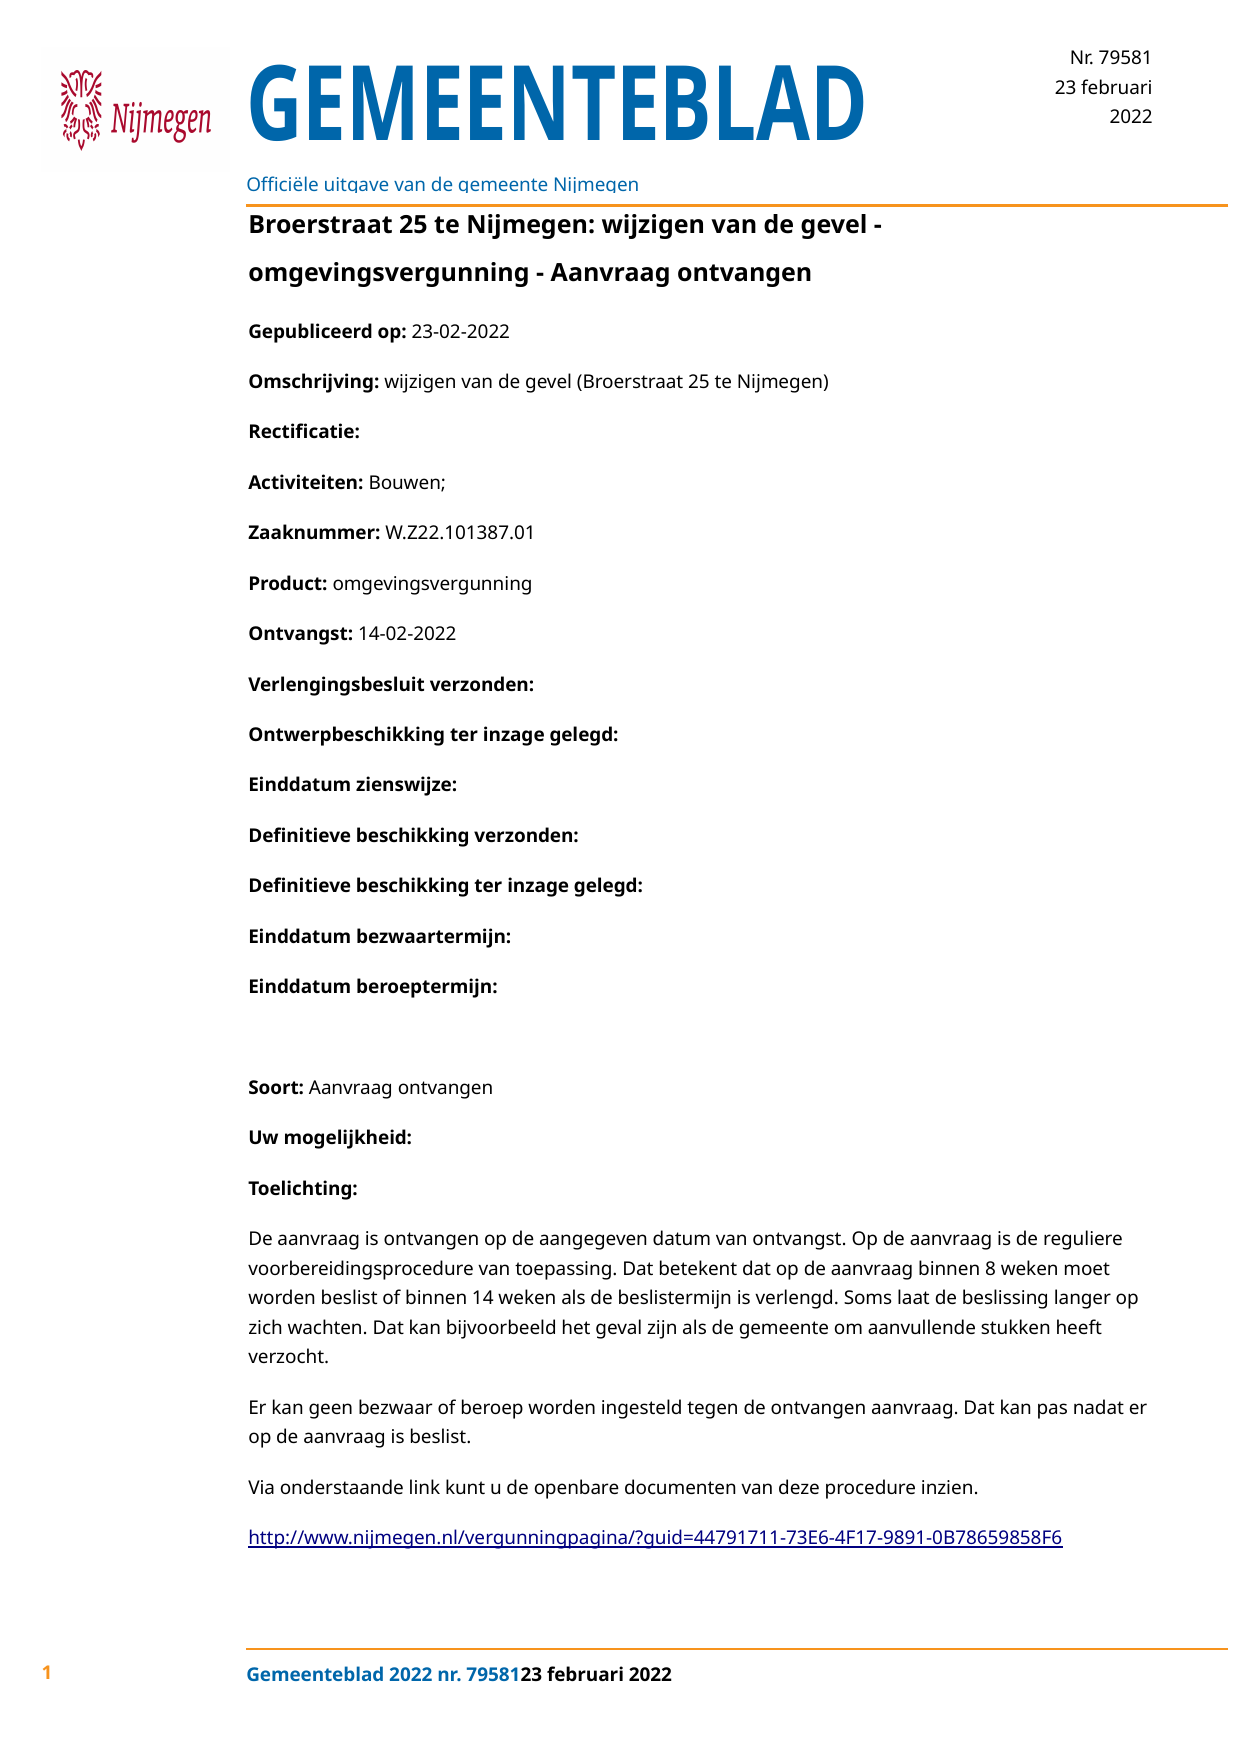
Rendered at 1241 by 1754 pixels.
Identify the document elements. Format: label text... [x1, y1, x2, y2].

text Definitieve beschikking verzonden: [248, 822, 1152, 848]
text Rectificatie: [248, 419, 1152, 444]
text Definitieve beschikking ter inzage gelegd: [248, 872, 1152, 898]
text Einddatum beroeptermijn: [248, 973, 1152, 999]
text Zaaknummer: W.Z22.101387.01 [248, 519, 1152, 545]
text Activiteiten: Bouwen; [248, 469, 1152, 495]
text Toelichting: [248, 1175, 1152, 1201]
text Ontvangst: 14-02-2022 [248, 620, 1152, 646]
text Ontwerpbeschikking ter inzage gelegd: [248, 721, 1152, 747]
text Gepubliceerd op: 23-02-2022 [248, 318, 1152, 344]
text Product: omgevingsvergunning [248, 570, 1152, 596]
text Soort: Aanvraag ontvangen [248, 1074, 1152, 1100]
picture [41, 47, 231, 172]
text Broerstraat 25 te Nijmegen: wijzigen van de gevel - omgevingsvergunning - Aanvraag ontvangen [248, 207, 1152, 288]
text Omschrijving: wijzigen van de gevel (Broerstraat 25 te Nijmegen) [248, 368, 1152, 394]
text Verlengingsbesluit verzonden: [248, 671, 1152, 697]
text Einddatum bezwaartermijn: [248, 923, 1152, 949]
text Er kan geen bezwaar of beroep worden ingesteld tegen de ontvangen aanvraag. Dat kan pas nadat er op de aanvraag is beslist. [248, 1394, 1152, 1449]
text Uw mogelijkheid: [248, 1124, 1152, 1150]
text Via onderstaande link kunt u de openbare documenten van deze procedure inzien. [248, 1474, 1152, 1500]
text De aanvraag is ontvangen op de aangegeven datum van ontvangst. Op de aanvraag is de reguliere voorbereidingsprocedure van toepassing. Dat betekent dat op de aanvraag binnen 8 weken moet worden beslist of binnen 14 weken als de beslistermijn is verlengd. Soms laat de beslissing langer op zich wachten. Dat kan bijvoorbeeld het geval zijn als de gemeente om aanvullende stukken heeft verzocht. [248, 1225, 1152, 1369]
text http://www.nijmegen.nl/vergunningpagina/?guid=44791711-73E6-4F17-9891-0B78659858F6 [248, 1524, 1152, 1550]
text Einddatum zienswijze: [248, 772, 1152, 797]
